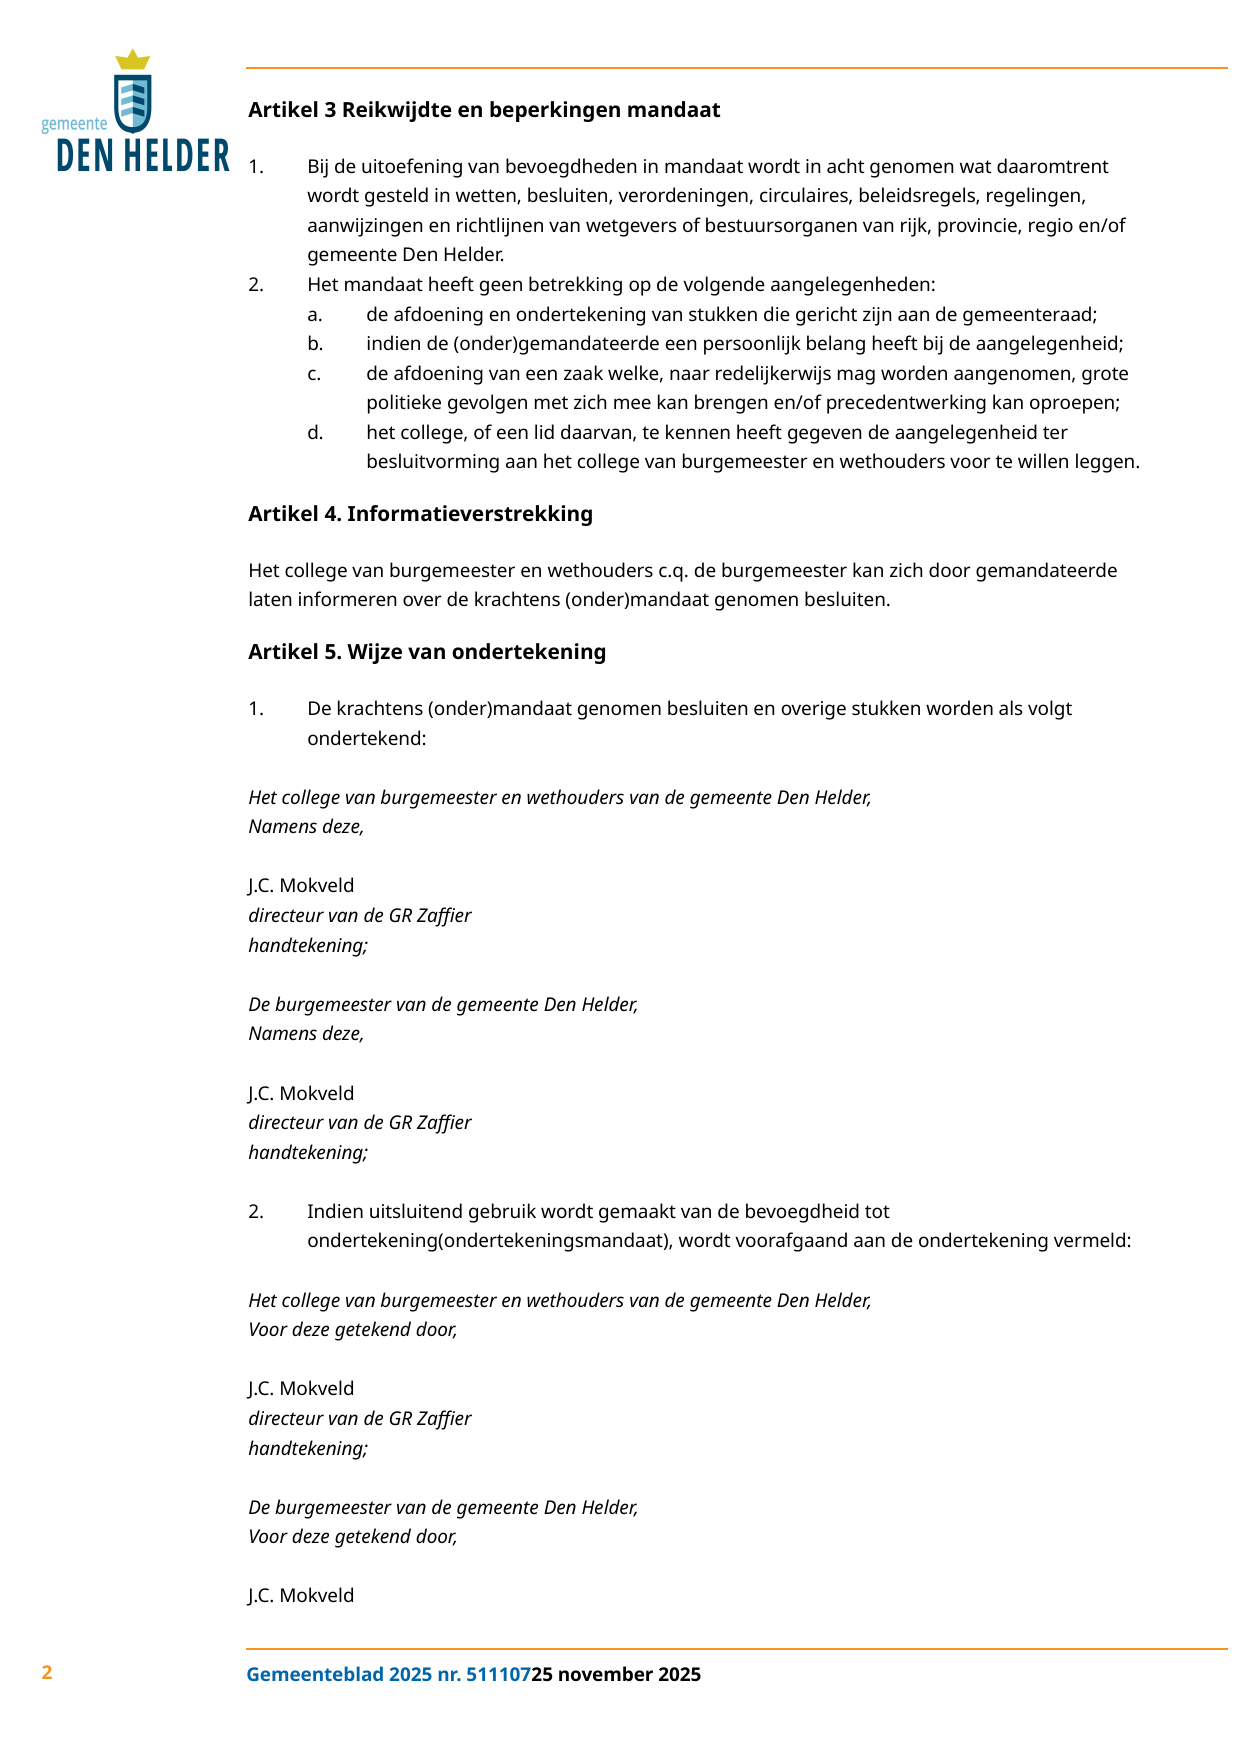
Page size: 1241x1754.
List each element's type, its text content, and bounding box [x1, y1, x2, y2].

text J.C. Mokveld [248, 1583, 1152, 1608]
list Bij de uitoefening van bevoegdheden in mandaat wordt in acht genomen wat daaromtrent wordt gesteld in wetten, besluiten, verordeningen, circulaires, beleidsregels, regelingen, aanwijzingen en richtlijnen van wetgevers of bestuursorganen van rijk, provincie, regio en/of gemeente Den Helder. [248, 153, 1152, 267]
list de afdoening van een zaak welke, naar redelijkerwijs mag worden aangenomen, grote politieke gevolgen met zich mee kan brengen en/of precedentwerking kan oproepen; [307, 360, 1152, 415]
picture [63, 144, 68, 165]
picture [100, 154, 106, 172]
list indien de (onder)gemandateerde een persoonlijk belang heeft bij de aangelegenheid; [307, 330, 1152, 356]
text J.C. Mokveld [248, 1080, 1152, 1105]
picture [130, 157, 135, 172]
text Artikel 4. Informatieverstrekking [248, 499, 1152, 527]
text J.C. Mokveld [248, 1376, 1152, 1401]
text directeur van de GR Zaffier [248, 902, 1152, 928]
text Voor deze getekend door, [248, 1316, 1152, 1342]
text De burgemeester van de gemeente Den Helder, [248, 1494, 1152, 1519]
text De burgemeester van de gemeente Den Helder, [248, 991, 1152, 1017]
text Het college van burgemeester en wethouders c.q. de burgemeester kan zich door gemandateerde laten informeren over de krachtens (onder)mandaat genomen besluiten. [248, 557, 1152, 612]
text Artikel 5. Wijze van ondertekening [248, 637, 1152, 666]
list de afdoening en ondertekening van stukken die gericht zijn aan de gemeenteraad; [307, 301, 1152, 326]
picture [41, 47, 231, 172]
text Het college van burgemeester en wethouders van de gemeente Den Helder, [248, 784, 1152, 809]
list Indien uitsluitend gebruik wordt gemaakt van de bevoegdheid tot ondertekening(ondertekeningsmandaat), wordt voorafgaand aan de ondertekening vermeld: [248, 1198, 1152, 1253]
picture [182, 144, 187, 165]
text directeur van de GR Zaffier [248, 1405, 1152, 1431]
list De krachtens (onder)mandaat genomen besluiten en overige stukken worden als volgt ondertekend: [248, 695, 1152, 750]
text J.C. Mokveld [248, 873, 1152, 898]
text handtekening; [248, 1139, 1152, 1164]
list het college, of een lid daarvan, te kennen heeft gegeven de aangelegenheid ter besluitvorming aan het college van burgemeester en wethouders voor te willen leggen. [307, 419, 1152, 474]
picture [220, 160, 224, 172]
text Voor deze getekend door, [248, 1523, 1152, 1549]
text Het college van burgemeester en wethouders van de gemeente Den Helder, [248, 1287, 1152, 1312]
text Namens deze, [248, 813, 1152, 839]
text handtekening; [248, 932, 1152, 957]
text directeur van de GR Zaffier [248, 1109, 1152, 1135]
text Namens deze, [248, 1021, 1152, 1046]
list Het mandaat heeft geen betrekking op de volgende aangelegenheden: [248, 271, 1152, 297]
text handtekening; [248, 1435, 1152, 1460]
text Artikel 3 Reikwijdte en beperkingen mandaat [248, 95, 1152, 123]
